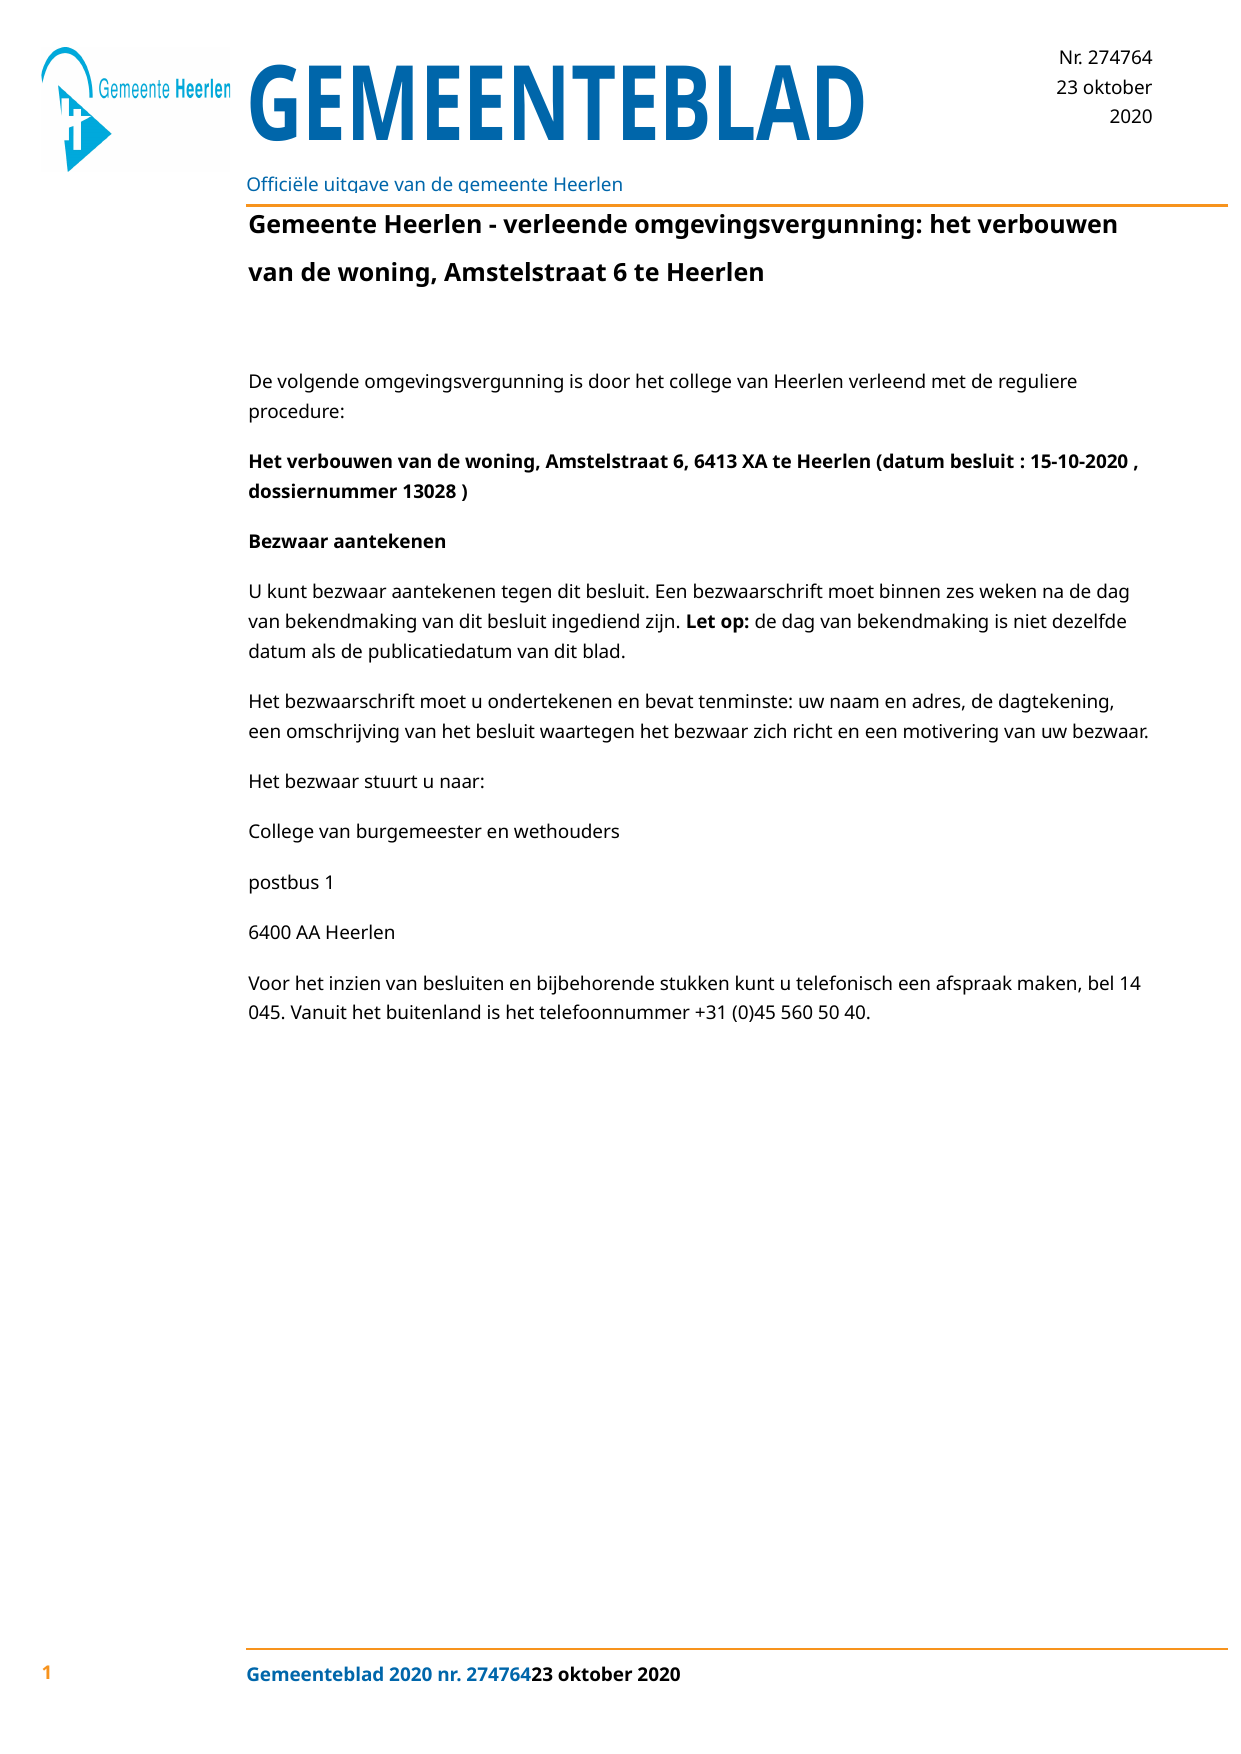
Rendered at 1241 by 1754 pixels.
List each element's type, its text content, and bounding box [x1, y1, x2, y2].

text Bezwaar aantekenen [248, 528, 1152, 554]
text De volgende omgevingsvergunning is door het college van Heerlen verleend met de reguliere procedure: [248, 368, 1152, 424]
text postbus 1 [248, 869, 1152, 895]
text Voor het inzien van besluiten en bijbehorende stukken kunt u telefonisch een afspraak maken, bel 14 045. Vanuit het buitenland is het telefoonnummer +31 (0)45 560 50 40. [248, 970, 1152, 1025]
text Het bezwaar stuurt u naar: [248, 768, 1152, 794]
picture [41, 47, 231, 172]
text College van burgemeester en wethouders [248, 819, 1152, 844]
text 6400 AA Heerlen [248, 919, 1152, 945]
text U kunt bezwaar aantekenen tegen dit besluit. Een bezwaarschrift moet binnen zes weken na de dag van bekendmaking van dit besluit ingediend zijn. Let op: de dag van bekendmaking is niet dezelfde datum als de publicatiedatum van dit blad. [248, 579, 1152, 664]
text Het bezwaarschrift moet u ondertekenen en bevat tenminste: uw naam en adres, de dagtekening, een omschrijving van het besluit waartegen het bezwaar zich richt en een motivering van uw bezwaar. [248, 688, 1152, 744]
picture [41, 47, 59, 70]
text Gemeente Heerlen - verleende omgevingsvergunning: het verbouwen van de woning, Amstelstraat 6 te Heerlen [248, 207, 1152, 288]
text Het verbouwen van de woning, Amstelstraat 6, 6413 XA te Heerlen (datum besluit : 15-10-2020 , dossiernummer 13028 ) [248, 448, 1152, 504]
